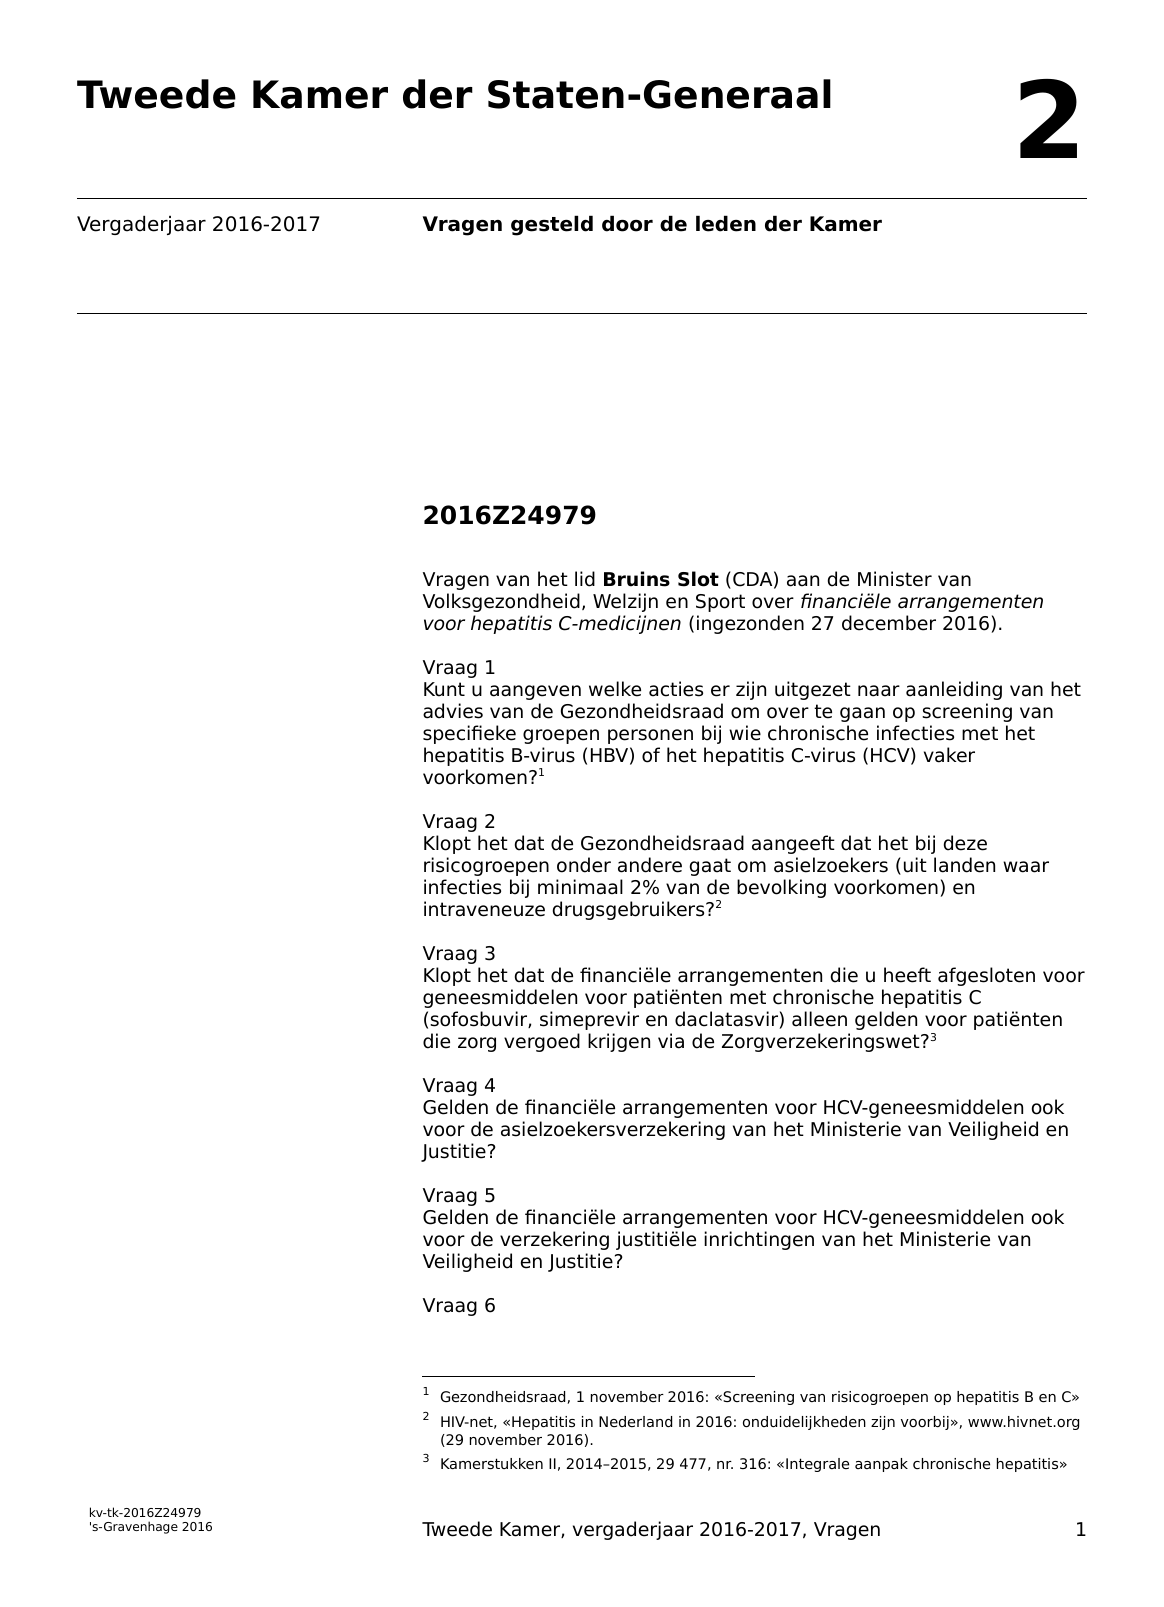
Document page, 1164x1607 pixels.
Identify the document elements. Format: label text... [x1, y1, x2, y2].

text HIV-net, «Hepatitis in Nederland in 2016: onduidelijkheden zijn voorbij», www.hivnet.org (29 november 2016). [422, 1410, 1087, 1449]
text Klopt het dat de Gezondheidsraad aangeeft dat het bij deze risicogroepen onder andere gaat om asielzoekers (uit landen waar infecties bij minimaal 2% van de bevolking voorkomen) en intraveneuze drugsgebruikers? [422, 833, 1087, 921]
text Vraag 4 [422, 1075, 1087, 1097]
table_header 2 [886, 59, 1087, 198]
text Gelden de financiële arrangementen voor HCV-geneesmiddelen ook voor de asielzoekersverzekering van het Ministerie van Veiligheid en Justitie? [422, 1097, 1087, 1163]
text Vraag 3 [422, 943, 1087, 965]
text Gelden de financiële arrangementen voor HCV-geneesmiddelen ook voor de verzekering justitiële inrichtingen van het Ministerie van Veiligheid en Justitie? [422, 1207, 1087, 1273]
table_cell Vergaderjaar 2016-2017 [77, 199, 422, 313]
text 2016Z24979 [422, 501, 1087, 531]
text Vraag 1 [422, 657, 1087, 679]
text Vraag 6 [422, 1295, 1087, 1317]
text Vragen van het lid Bruins Slot (CDA) aan de Minister van Volksgezondheid, Welzijn en Sport over financiële arrangementen voor hepatitis C-medicijnen (ingezonden 27 december 2016). [422, 569, 1087, 635]
text Klopt het dat de financiële arrangementen die u heeft afgesloten voor geneesmiddelen voor patiënten met chronische hepatitis C (sofosbuvir, simeprevir en daclatasvir) alleen gelden voor patiënten die zorg vergoed krijgen via de Zorgverzekeringswet? [422, 965, 1087, 1053]
text Vraag 5 [422, 1185, 1087, 1207]
text Gezondheidsraad, 1 november 2016: «Screening van risicogroepen op hepatitis B en C» [422, 1385, 1087, 1407]
text Kunt u aangeven welke acties er zijn uitgezet naar aanleiding van het advies van de Gezondheidsraad om over te gaan op screening van specifieke groepen personen bij wie chronische infecties met het hepatitis B-virus (HBV) of het hepatitis C-virus (HCV) vaker voorkomen? [422, 679, 1087, 789]
text Vraag 2 [422, 811, 1087, 833]
text 's-Gravenhage 2016 [88, 1520, 323, 1534]
text Kamerstukken II, 2014–2015, 29 477, nr. 316: «Integrale aanpak chronische hepatitis» [422, 1452, 1087, 1474]
table_header Tweede Kamer der Staten-Generaal [77, 59, 886, 198]
text kv-tk-2016Z24979 [88, 1506, 323, 1520]
table_cell Vragen gesteld door de leden der Kamer [422, 199, 1087, 313]
